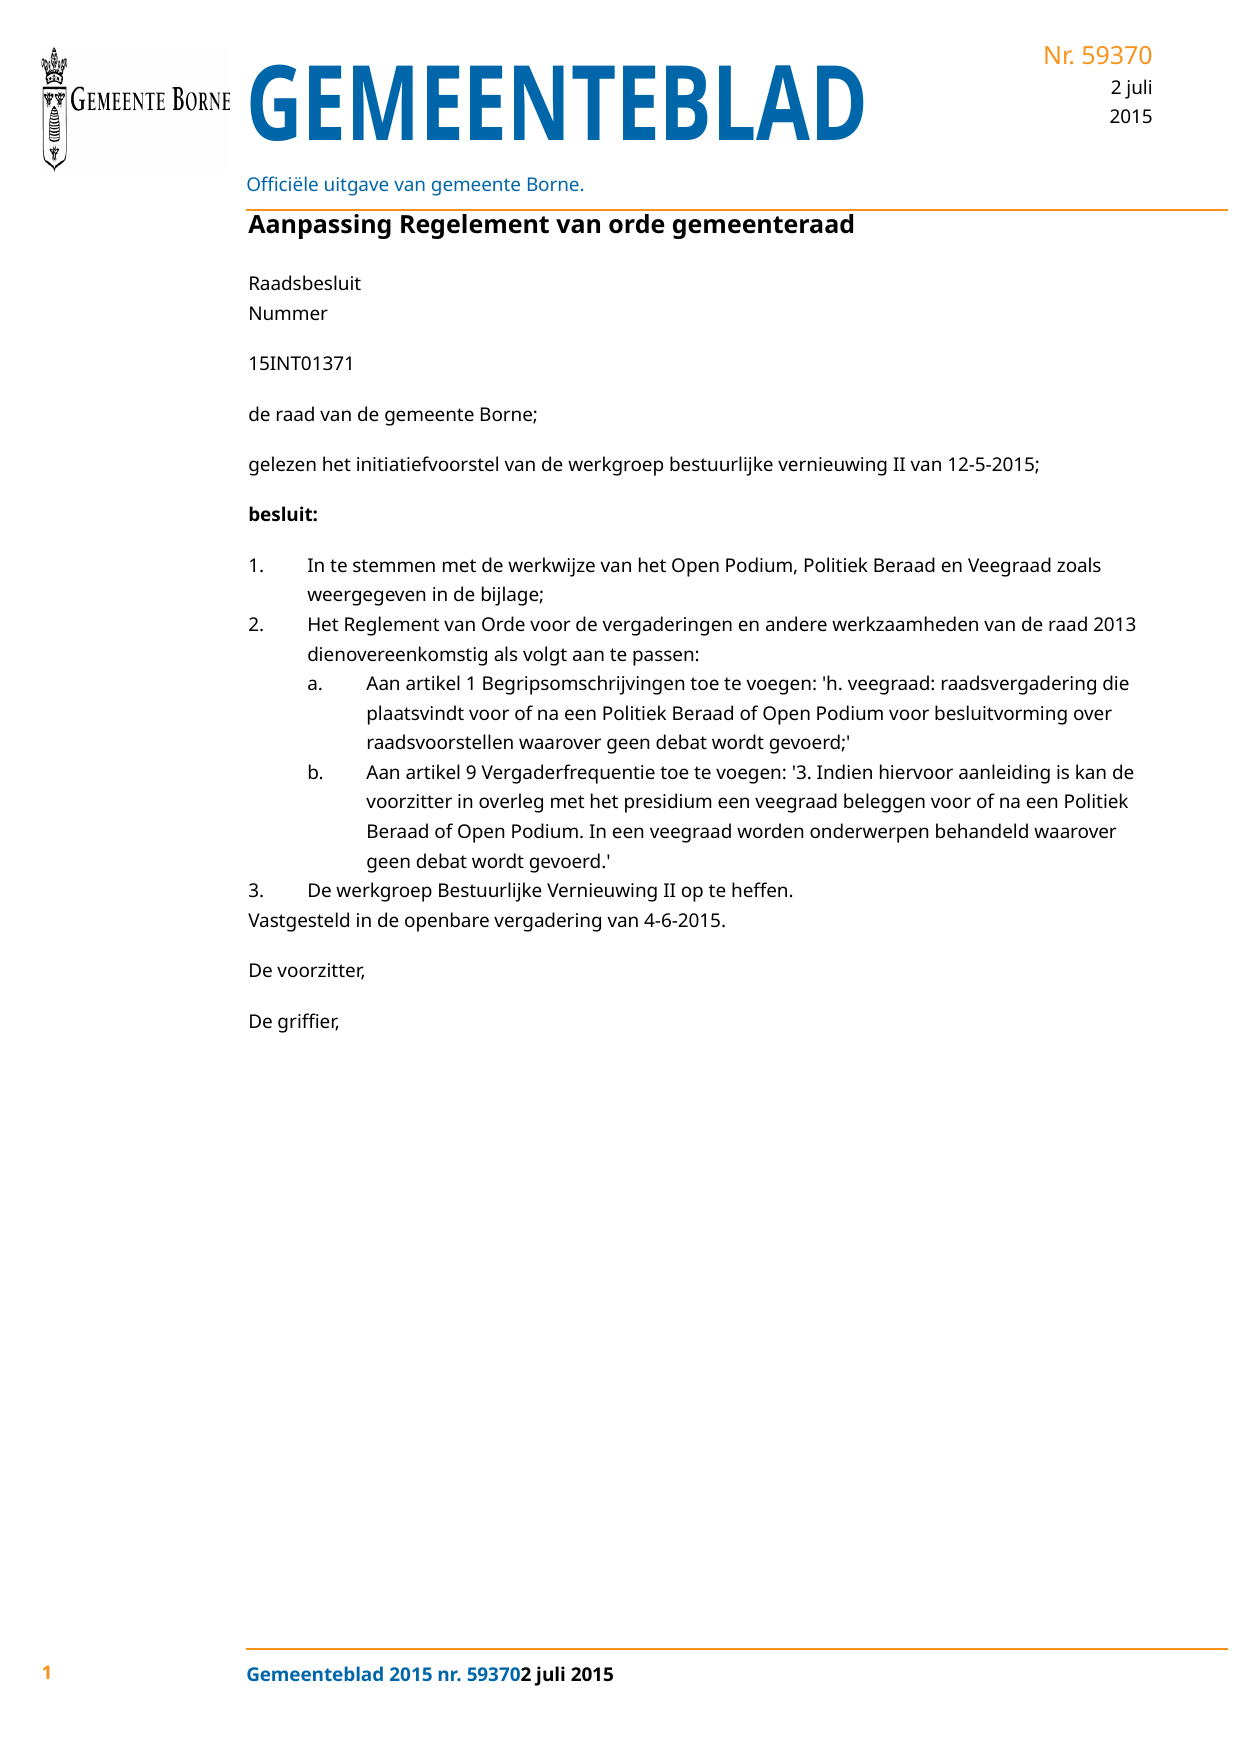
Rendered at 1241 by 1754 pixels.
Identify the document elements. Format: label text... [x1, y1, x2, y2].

picture [41, 47, 231, 172]
text De griffier, [248, 1008, 1152, 1033]
text De voorzitter, [248, 957, 1152, 983]
list Aan artikel 9 Vergaderfrequentie toe te voegen: '3. Indien hiervoor aanleiding is kan de voorzitter in overleg met het presidium een veegraad beleggen voor of na een Politiek Beraad of Open Podium. In een veegraad worden onderwerpen behandeld waarover geen debat wordt gevoerd.' [307, 759, 1152, 873]
text 15INT01371 [248, 350, 1152, 376]
list Aan artikel 1 Begripsomschrijvingen toe te voegen: 'h. veegraad: raadsvergadering die plaatsvindt voor of na een Politiek Beraad of Open Podium voor besluitvorming over raadsvoorstellen waarover geen debat wordt gevoerd;' [307, 670, 1152, 755]
list Het Reglement van Orde voor de vergaderingen en andere werkzaamheden van de raad 2013 dienovereenkomstig als volgt aan te passen: [248, 611, 1152, 666]
list In te stemmen met de werkwijze van het Open Podium, Politiek Beraad en Veegraad zoals weergegeven in de bijlage; [248, 552, 1152, 607]
text gelezen het initiatiefvoorstel van de werkgroep bestuurlijke vernieuwing II van 12-5-2015; [248, 451, 1152, 477]
list De werkgroep Bestuurlijke Vernieuwing II op te heffen. [248, 877, 1152, 903]
text Nummer [248, 300, 1152, 326]
text besluit: [248, 502, 1152, 527]
text Aanpassing Regelement van orde gemeenteraad [248, 211, 1152, 241]
text Vastgesteld in de openbare vergadering van 4-6-2015. [248, 907, 1152, 933]
text de raad van de gemeente Borne; [248, 401, 1152, 426]
text Raadsbesluit [248, 270, 1152, 296]
